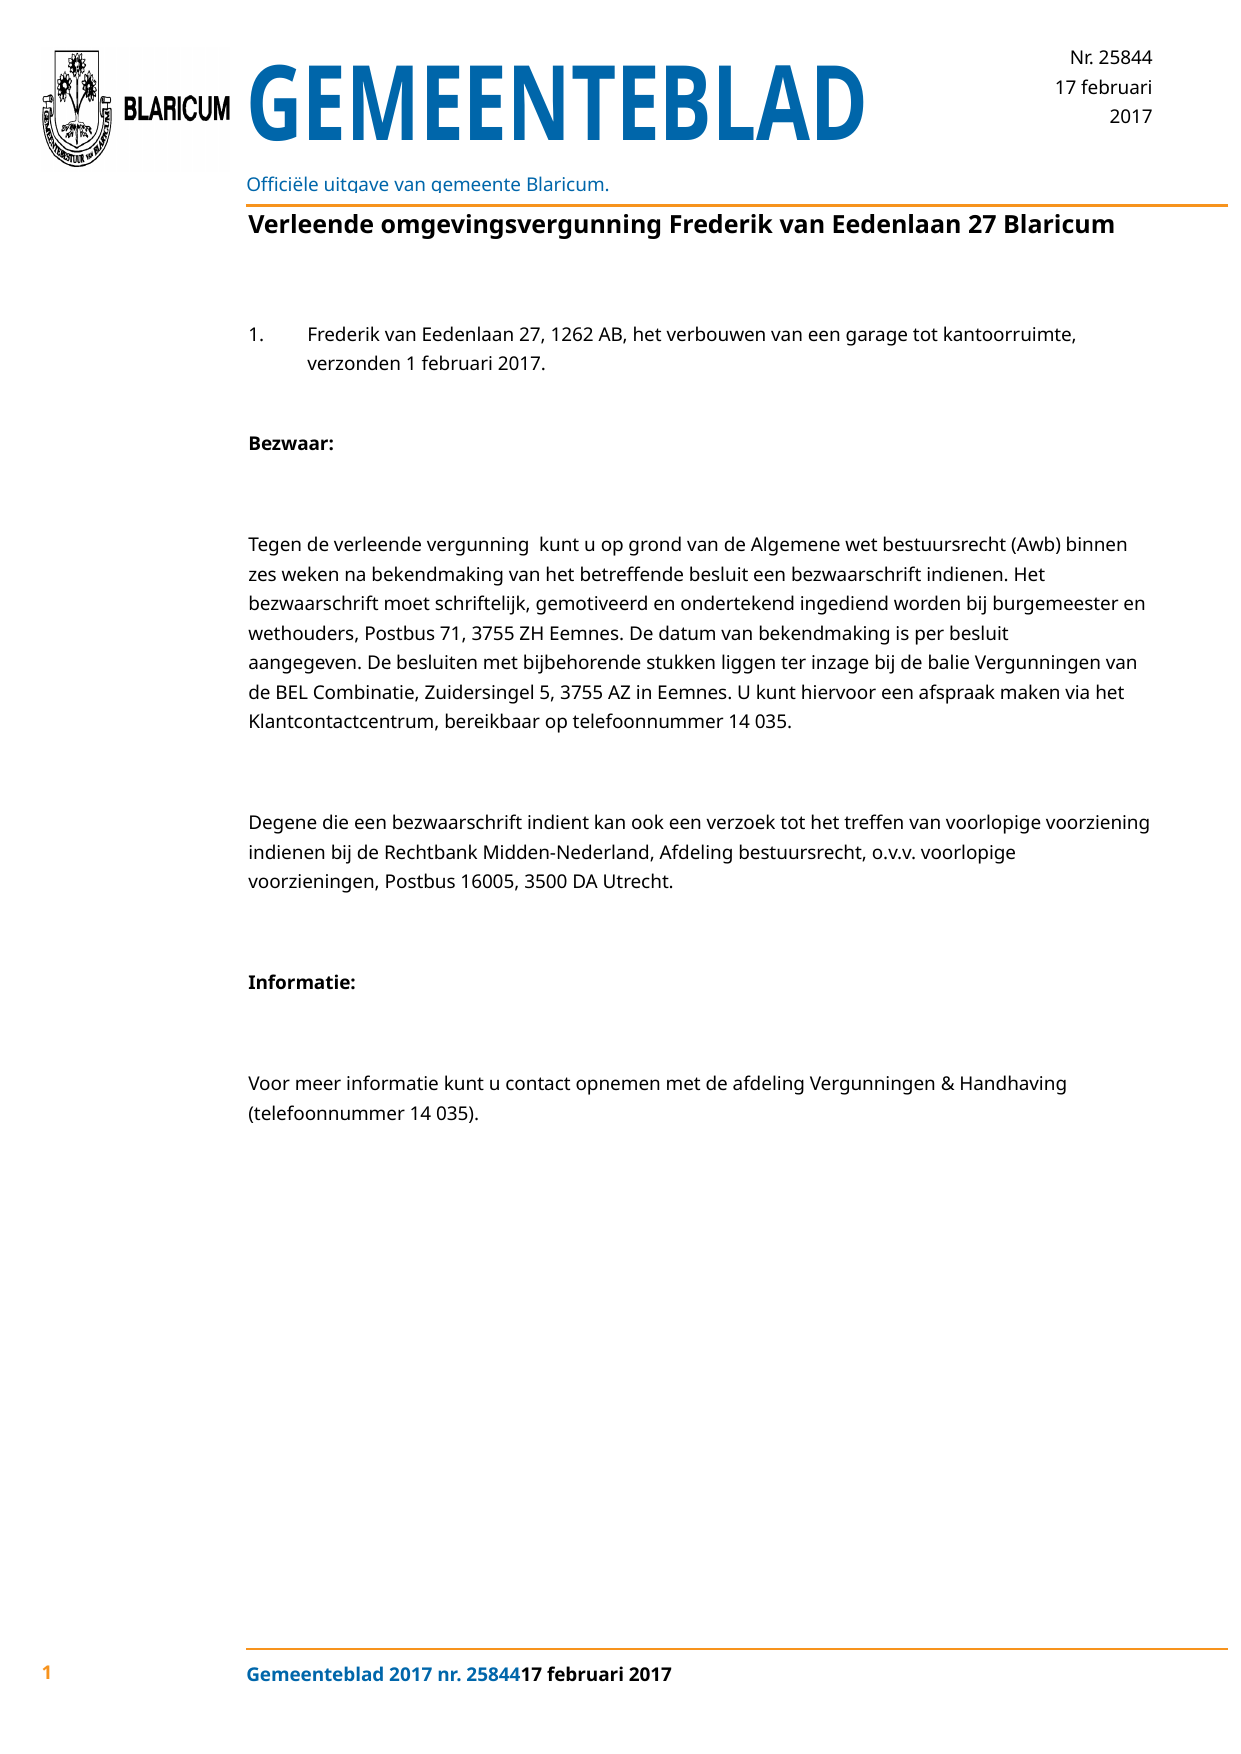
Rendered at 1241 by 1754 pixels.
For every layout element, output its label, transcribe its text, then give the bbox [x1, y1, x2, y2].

text Bezwaar: [248, 430, 1152, 456]
text Voor meer informatie kunt u contact opnemen met de afdeling Vergunningen & Handhaving (telefoonnummer 14 035). [248, 1070, 1152, 1126]
picture [41, 47, 231, 172]
text Tegen de verleende vergunning kunt u op grond van de Algemene wet bestuursrecht (Awb) binnen zes weken na bekendmaking van het betreffende besluit een bezwaarschrift indienen. Het bezwaarschrift moet schriftelijk, gemotiveerd en ondertekend ingediend worden bij burgemeester en wethouders, Postbus 71, 3755 ZH Eemnes. De datum van bekendmaking is per besluit aangegeven. De besluiten met bijbehorende stukken liggen ter inzage bij de balie Vergunningen van de BEL Combinatie, Zuidersingel 5, 3755 AZ in Eemnes. U kunt hiervoor een afspraak maken via het Klantcontactcentrum, bereikbaar op telefoonnummer 14 035. [248, 531, 1152, 734]
list Frederik van Eedenlaan 27, 1262 AB, het verbouwen van een garage tot kantoorruimte, verzonden 1 februari 2017. [248, 321, 1152, 376]
text Informatie: [248, 969, 1152, 995]
text Degene die een bezwaarschrift indient kan ook een verzoek tot het treffen van voorlopige voorziening indienen bij de Rechtbank Midden-Nederland, Afdeling bestuursrecht, o.v.v. voorlopige voorzieningen, Postbus 16005, 3500 DA Utrecht. [248, 809, 1152, 894]
text Verleende omgevingsvergunning Frederik van Eedenlaan 27 Blaricum [248, 207, 1152, 241]
